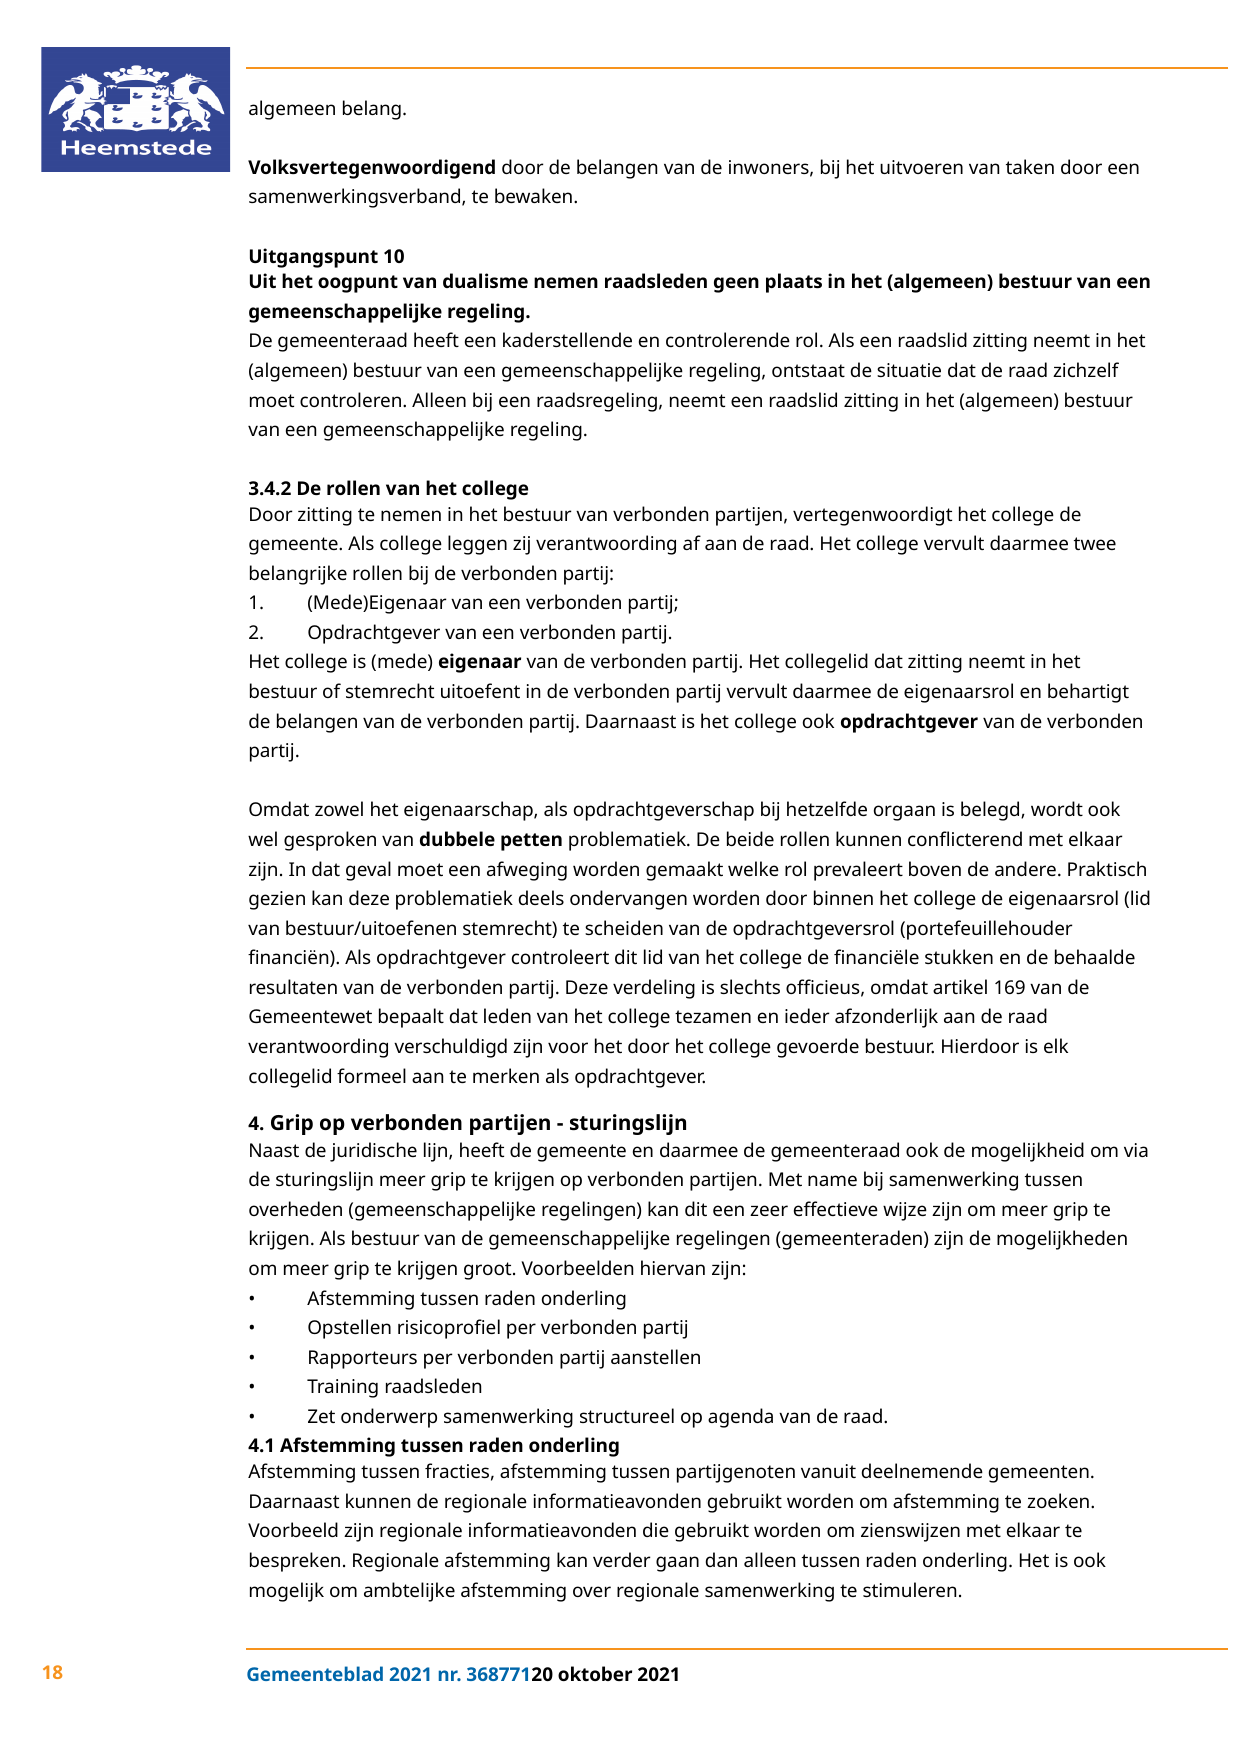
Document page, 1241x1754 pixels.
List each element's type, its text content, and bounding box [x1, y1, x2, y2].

text Omdat zowel het eigenaarschap, als opdrachtgeverschap bij hetzelfde orgaan is belegd, wordt ook wel gesproken van dubbele petten problematiek. De beide rollen kunnen conflicterend met elkaar zijn. In dat geval moet een afweging worden gemaakt welke rol prevaleert boven de andere. Praktisch gezien kan deze problematiek deels ondervangen worden door binnen het college de eigenaarsrol (lid van bestuur/uitoefenen stemrecht) te scheiden van de opdrachtgeversrol (portefeuillehouder financiën). Als opdrachtgever controleert dit lid van het college de financiële stukken en de behaalde resultaten van de verbonden partij. Deze verdeling is slechts officieus, omdat artikel 169 van de Gemeentewet bepaalt dat leden van het college tezamen en ieder afzonderlijk aan de raad verantwoording verschuldigd zijn voor het door het college gevoerde bestuur. Hierdoor is elk collegelid formeel aan te merken als opdrachtgever. [248, 797, 1152, 1088]
text Naast de juridische lijn, heeft de gemeente en daarmee de gemeenteraad ook de mogelijkheid om via de sturingslijn meer grip te krijgen op verbonden partijen. Met name bij samenwerking tussen overheden (gemeenschappelijke regelingen) kan dit een zeer effectieve wijze zijn om meer grip te krijgen. Als bestuur van de gemeenschappelijke regelingen (gemeenteraden) zijn de mogelijkheden om meer grip te krijgen groot. Voorbeelden hiervan zijn: [248, 1137, 1152, 1281]
text Afstemming tussen fracties, afstemming tussen partijgenoten vanuit deelnemende gemeenten. Daarnaast kunnen de regionale informatieavonden gebruikt worden om afstemming te zoeken. Voorbeeld zijn regionale informatieavonden die gebruikt worden om zienswijzen met elkaar te bespreken. Regionale afstemming kan verder gaan dan alleen tussen raden onderling. Het is ook mogelijk om ambtelijke afstemming over regionale samenwerking te stimuleren. [248, 1458, 1152, 1602]
text 3.4.2 De rollen van het college [248, 475, 1152, 501]
picture [41, 47, 231, 172]
list Zet onderwerp samenwerking structureel op agenda van de raad. [248, 1403, 1152, 1429]
list Opdrachtgever van een verbonden partij. [248, 619, 1152, 645]
text Volksvertegenwoordigend door de belangen van de inwoners, bij het uitvoeren van taken door een samenwerkingsverband, te bewaken. [248, 154, 1152, 209]
table_header Uitgangspunt 10 [248, 243, 1152, 268]
text algemeen belang. [248, 95, 1152, 121]
list Training raadsleden [248, 1373, 1152, 1399]
list (Mede)Eigenaar van een verbonden partij; [248, 589, 1152, 615]
list Afstemming tussen raden onderling [248, 1285, 1152, 1311]
list Opstellen risicoprofiel per verbonden partij [248, 1314, 1152, 1340]
list Rapporteurs per verbonden partij aanstellen [248, 1344, 1152, 1370]
text Door zitting te nemen in het bestuur van verbonden partijen, vertegenwoordigt het college de gemeente. Als college leggen zij verantwoording af aan de raad. Het college vervult daarmee twee belangrijke rollen bij de verbonden partij: [248, 501, 1152, 586]
text Het college is (mede) eigenaar van de verbonden partij. Het collegelid dat zitting neemt in het bestuur of stemrecht uitoefent in de verbonden partij vervult daarmee de eigenaarsrol en behartigt de belangen van de verbonden partij. Daarnaast is het college ook opdrachtgever van de verbonden partij. [248, 649, 1152, 763]
text 4.1 Afstemming tussen raden onderling [248, 1433, 1152, 1458]
table_cell Uit het oogpunt van dualisme nemen raadsleden geen plaats in het (algemeen) bestuur van een gemeenschappelijke regeling. De gemeenteraad heeft een kaderstellende en controlerende rol. Als een raadslid zitting neemt in het (algemeen) bestuur van een gemeenschappelijke regeling, ontstaat de situatie dat de raad zichzelf moet controleren. Alleen bij een raadsregeling, neemt een raadslid zitting in het (algemeen) bestuur van een gemeenschappelijke regeling. [248, 269, 1152, 442]
text 4. Grip op verbonden partijen - sturingslijn [248, 1108, 1152, 1137]
